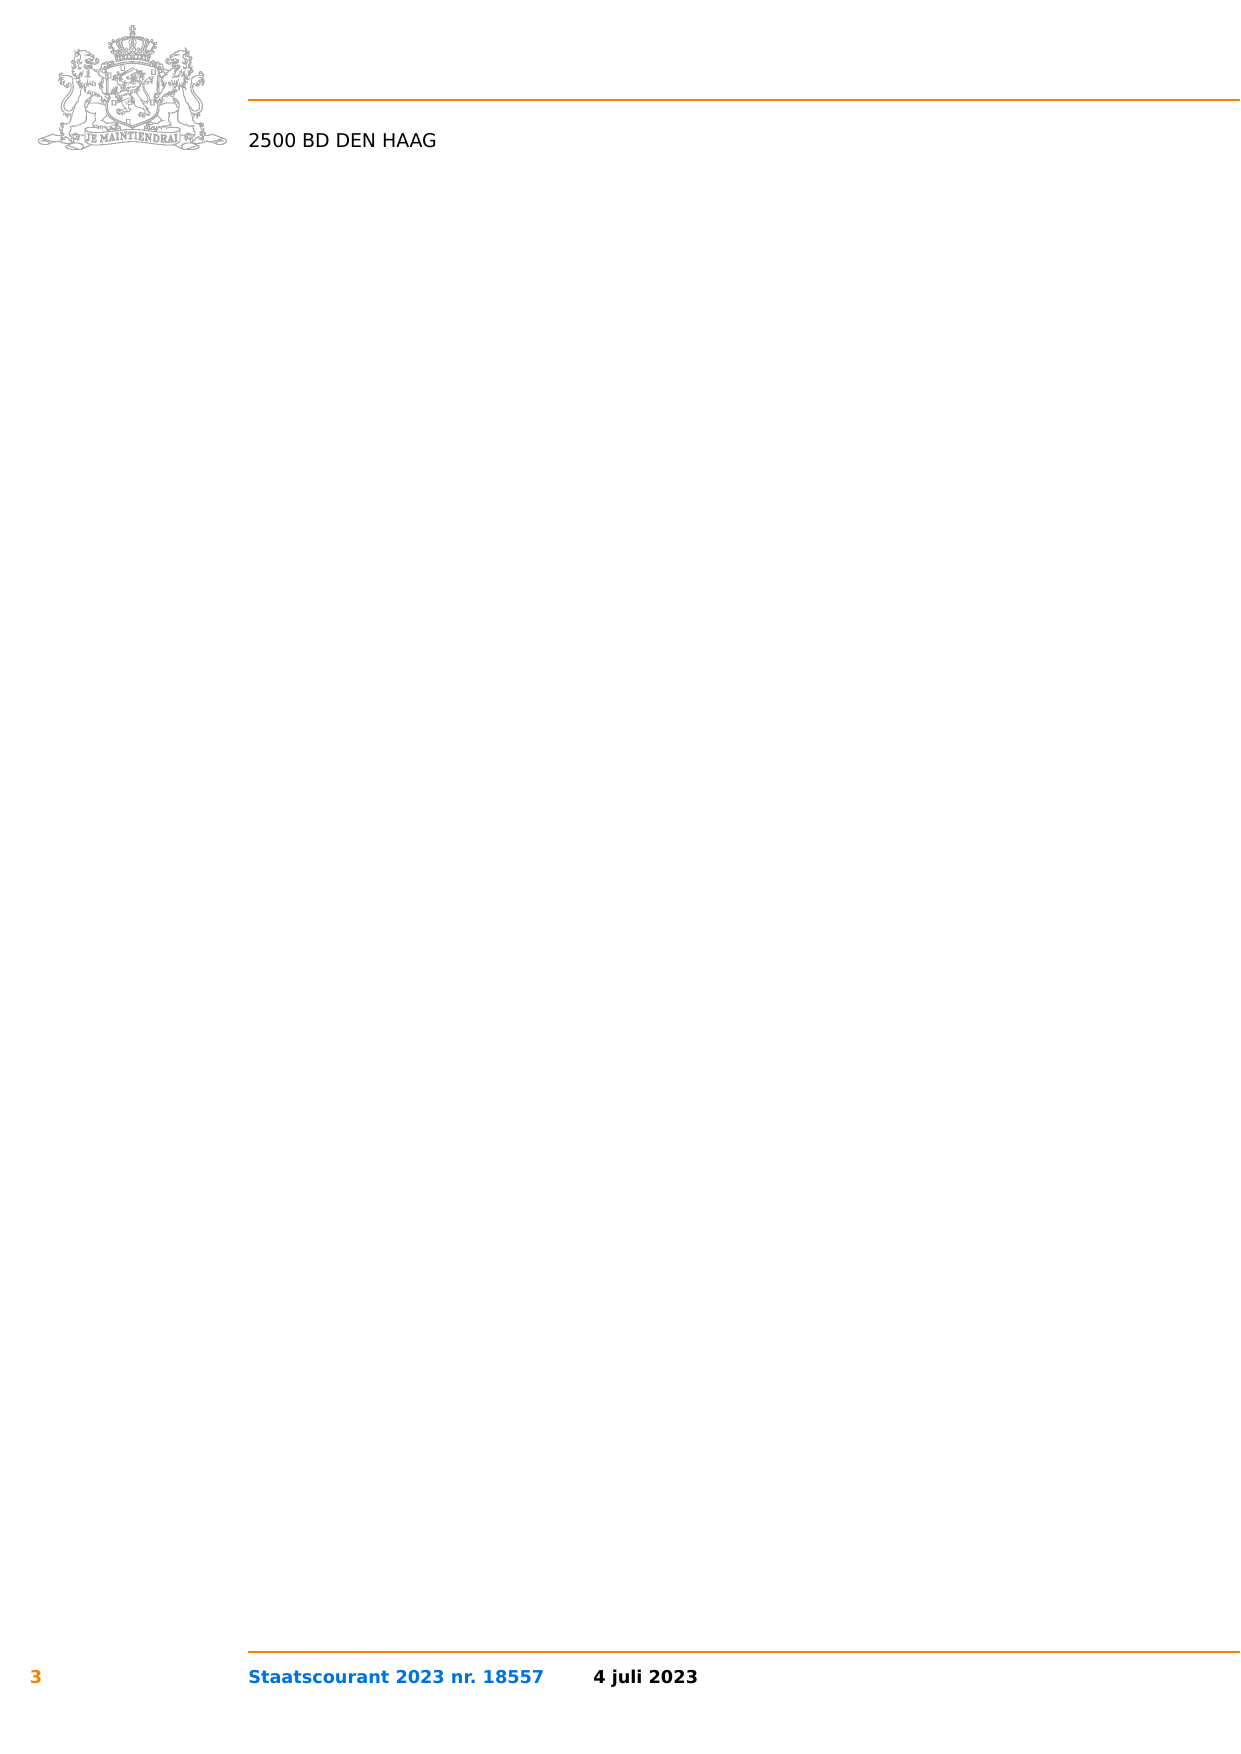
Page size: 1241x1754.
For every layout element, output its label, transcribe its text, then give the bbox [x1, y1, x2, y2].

picture [38, 25, 227, 150]
text 2500 BD DEN HAAG [248, 130, 1163, 152]
